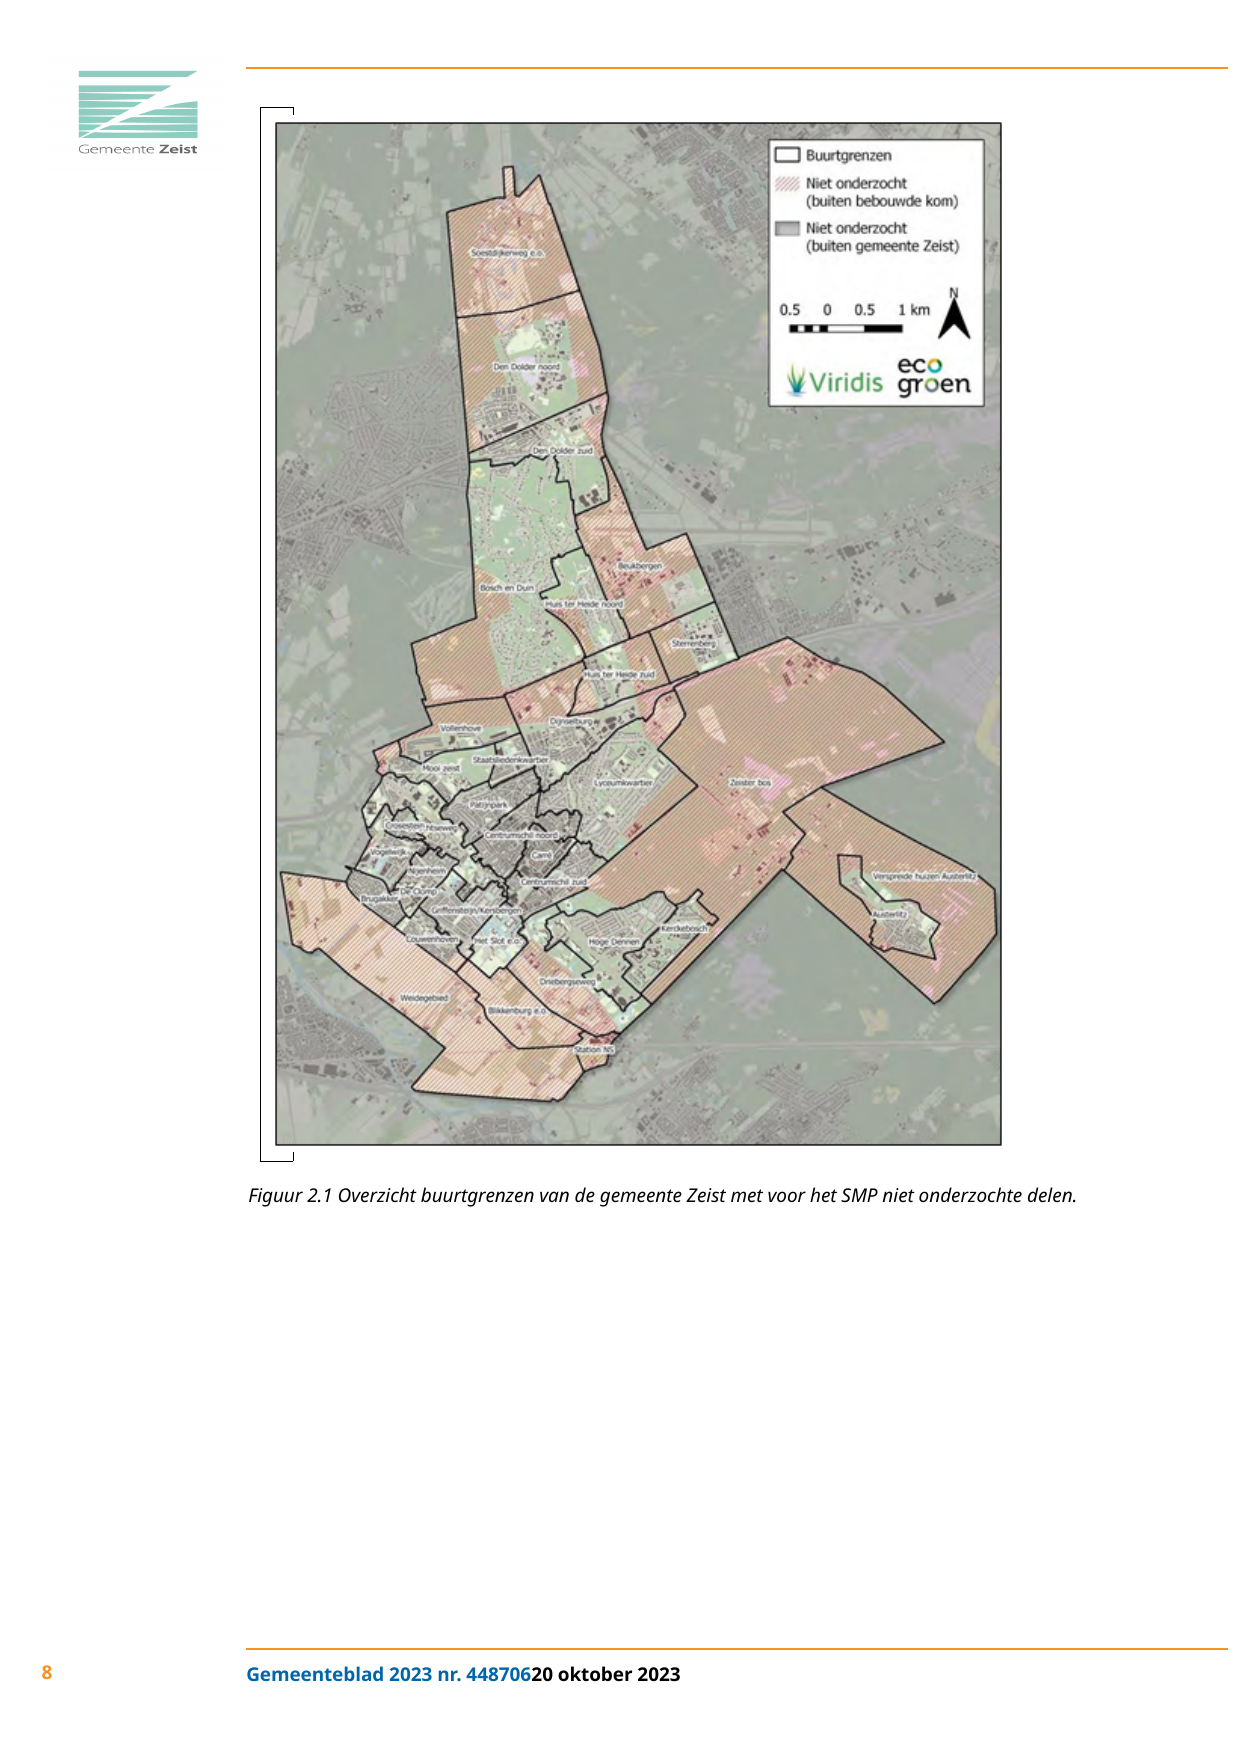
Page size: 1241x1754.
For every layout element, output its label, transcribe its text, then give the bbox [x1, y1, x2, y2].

text Figuur 2.1 Overzicht buurtgrenzen van de gemeente Zeist met voor het SMP niet onderzochte delen. [248, 1182, 1152, 1208]
picture [41, 47, 231, 172]
picture [268, 115, 1008, 1152]
